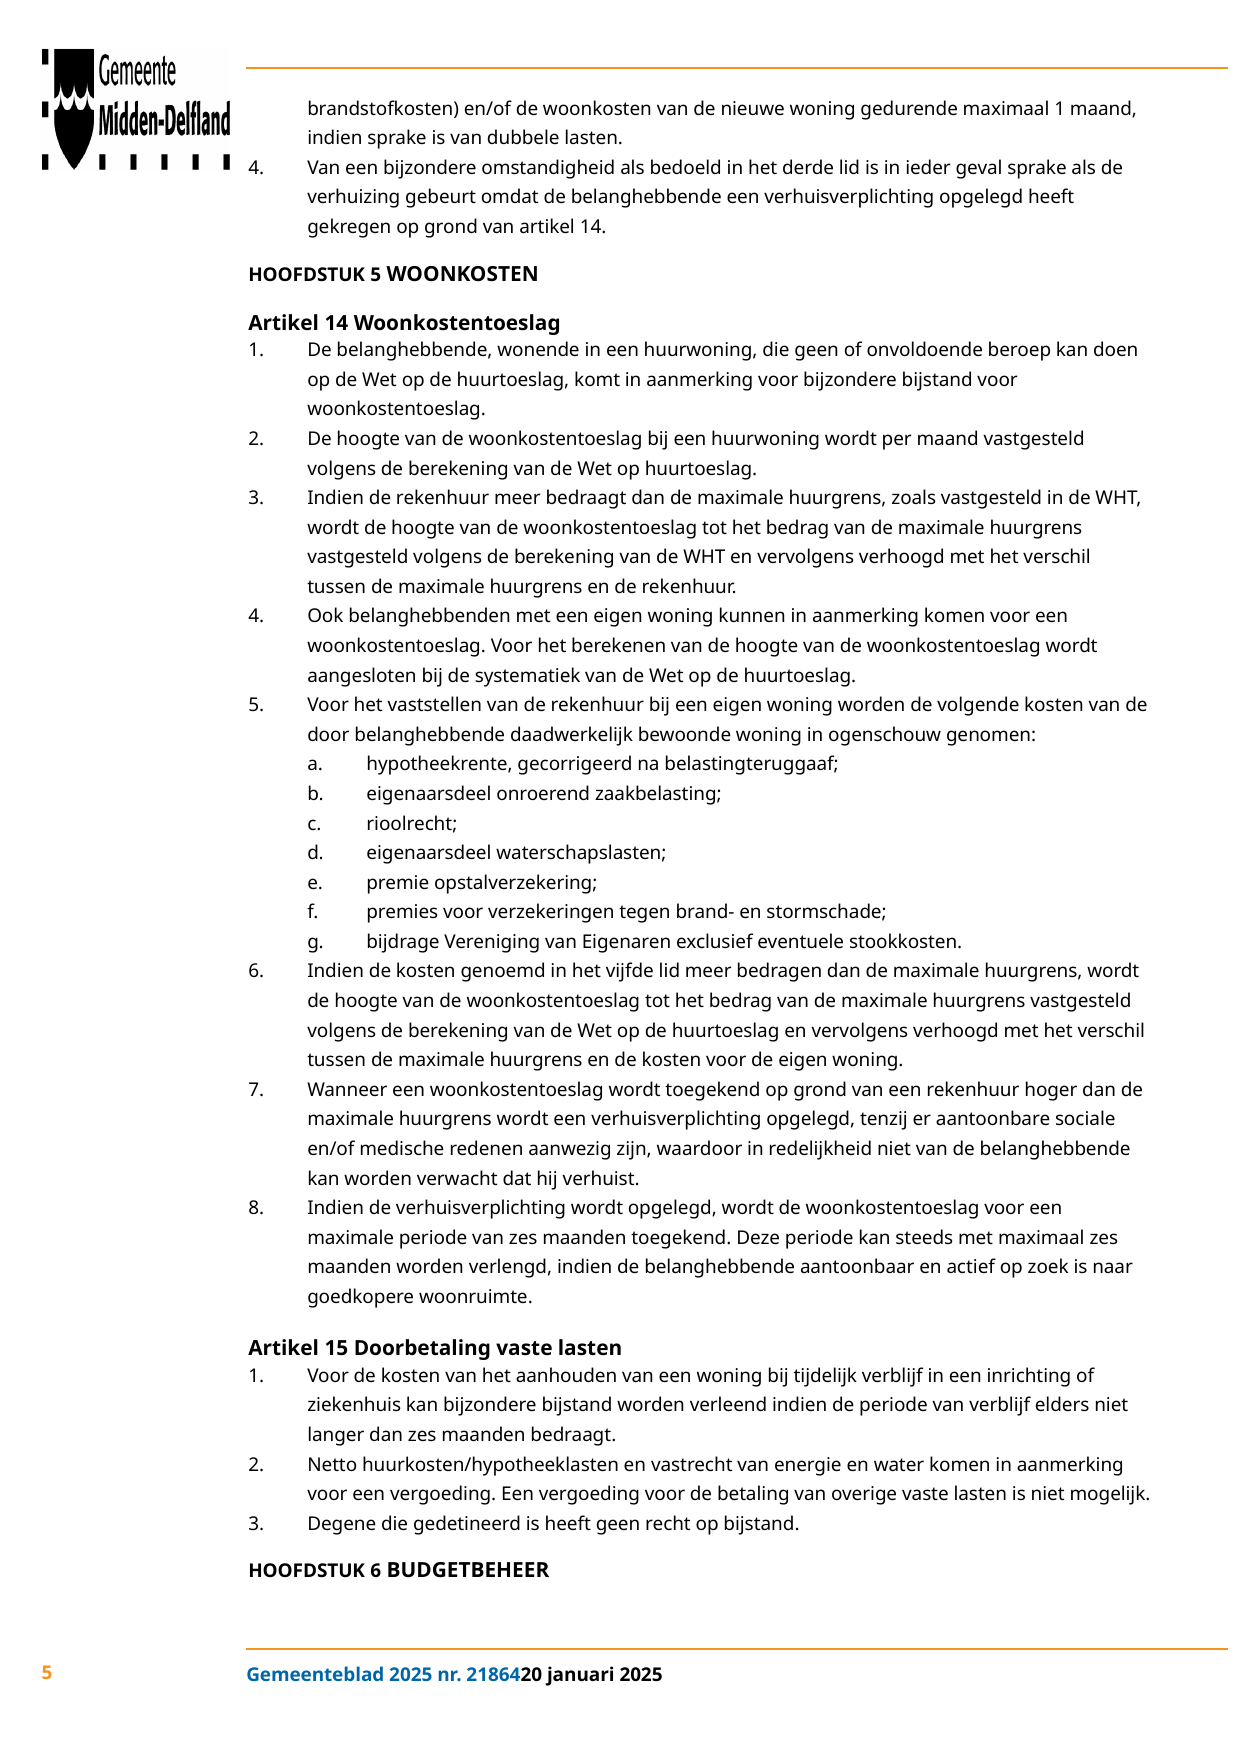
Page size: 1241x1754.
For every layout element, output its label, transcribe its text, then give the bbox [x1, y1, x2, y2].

list Voor het vaststellen van de rekenhuur bij een eigen woning worden de volgende kosten van de door belanghebbende daadwerkelijk bewoonde woning in ogenschouw genomen: [248, 691, 1152, 747]
list hypotheekrente, gecorrigeerd na belastingteruggaaf; [307, 751, 1152, 776]
list Indien de rekenhuur meer bedraagt dan de maximale huurgrens, zoals vastgesteld in de WHT, wordt de hoogte van de woonkostentoeslag tot het bedrag van de maximale huurgrens vastgesteld volgens de berekening van de WHT en vervolgens verhoogd met het verschil tussen de maximale huurgrens en de rekenhuur. [248, 484, 1152, 599]
list premies voor verzekeringen tegen brand- en stormschade; [307, 898, 1152, 924]
list eigenaarsdeel waterschapslasten; [307, 839, 1152, 865]
list bijdrage Vereniging van Eigenaren exclusief eventuele stookkosten. [307, 928, 1152, 954]
list Ook belanghebbenden met een eigen woning kunnen in aanmerking komen voor een woonkostentoeslag. Voor het berekenen van de hoogte van de woonkostentoeslag wordt aangesloten bij de systematiek van de Wet op de huurtoeslag. [248, 603, 1152, 688]
list Van een bijzondere omstandigheid als bedoeld in het derde lid is in ieder geval sprake als de verhuizing gebeurt omdat de belanghebbende een verhuisverplichting opgelegd heeft gekregen op grond van artikel 14. [248, 154, 1152, 239]
list rioolrecht; [307, 810, 1152, 836]
list Wanneer een woonkostentoeslag wordt toegekend op grond van een rekenhuur hoger dan de maximale huurgrens wordt een verhuisverplichting opgelegd, tenzij er aantoonbare sociale en/of medische redenen aanwezig zijn, waardoor in redelijkheid niet van de belanghebbende kan worden verwacht dat hij verhuist. [248, 1076, 1152, 1191]
list Degene die gedetineerd is heeft geen recht op bijstand. [248, 1510, 1152, 1536]
list premie opstalverzekering; [307, 869, 1152, 895]
list Indien de kosten genoemd in het vijfde lid meer bedragen dan de maximale huurgrens, wordt de hoogte van de woonkostentoeslag tot het bedrag van de maximale huurgrens vastgesteld volgens de berekening van de Wet op de huurtoeslag en vervolgens verhoogd met het verschil tussen de maximale huurgrens en de kosten voor de eigen woning. [248, 958, 1152, 1072]
list De hoogte van de woonkostentoeslag bij een huurwoning wordt per maand vastgesteld volgens de berekening van de Wet op huurtoeslag. [248, 425, 1152, 481]
picture [41, 47, 231, 172]
text Artikel 14 Woonkostentoeslag [248, 308, 1152, 336]
list brandstofkosten) en/of de woonkosten van de nieuwe woning gedurende maximaal 1 maand, indien sprake is van dubbele lasten. [248, 95, 1152, 150]
list De belanghebbende, wonende in een huurwoning, die geen of onvoldoende beroep kan doen op de Wet op de huurtoeslag, komt in aanmerking voor bijzondere bijstand voor woonkostentoeslag. [248, 336, 1152, 421]
list eigenaarsdeel onroerend zaakbelasting; [307, 780, 1152, 806]
list Netto huurkosten/hypotheeklasten en vastrecht van energie en water komen in aanmerking voor een vergoeding. Een vergoeding voor de betaling van overige vaste lasten is niet mogelijk. [248, 1451, 1152, 1506]
list Indien de verhuisverplichting wordt opgelegd, wordt de woonkostentoeslag voor een maximale periode van zes maanden toegekend. Deze periode kan steeds met maximaal zes maanden worden verlengd, indien de belanghebbende aantoonbaar en actief op zoek is naar goedkopere woonruimte. [248, 1194, 1152, 1309]
text Artikel 15 Doorbetaling vaste lasten [248, 1333, 1152, 1362]
text HOOFDSTUK 5 WOONKOSTEN [248, 259, 1152, 287]
list Voor de kosten van het aanhouden van een woning bij tijdelijk verblijf in een inrichting of ziekenhuis kan bijzondere bijstand worden verleend indien de periode van verblijf elders niet langer dan zes maanden bedraagt. [248, 1362, 1152, 1447]
text HOOFDSTUK 6 BUDGETBEHEER [248, 1556, 1152, 1584]
